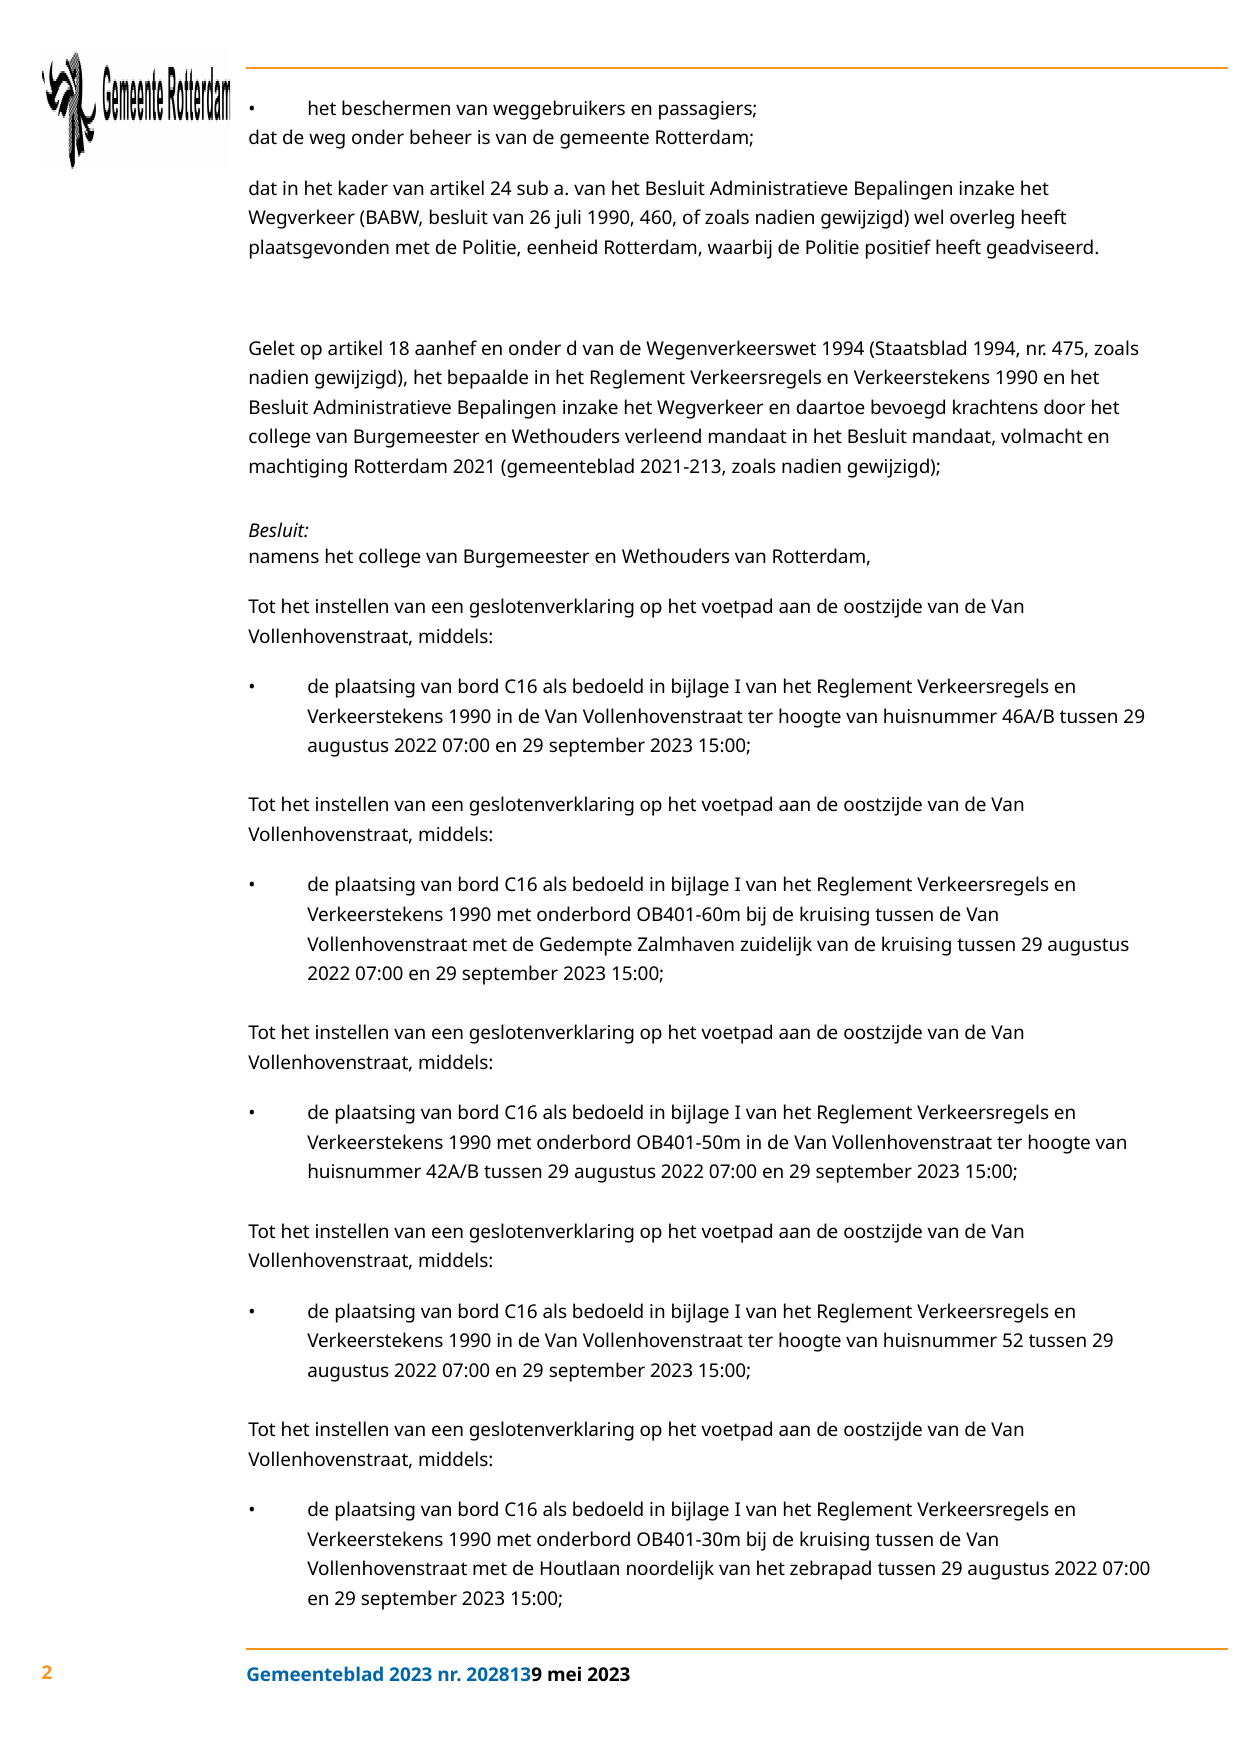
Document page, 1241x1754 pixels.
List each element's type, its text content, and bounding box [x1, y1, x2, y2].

list het beschermen van weggebruikers en passagiers; [248, 95, 1152, 121]
picture [41, 47, 231, 172]
text dat de weg onder beheer is van de gemeente Rotterdam; [248, 124, 1152, 150]
text Tot het instellen van een geslotenverklaring op het voetpad aan de oostzijde van de Van Vollenhovenstraat, middels: [248, 1416, 1152, 1471]
list de plaatsing van bord C16 als bedoeld in bijlage I van het Reglement Verkeersregels en Verkeerstekens 1990 met onderbord OB401-60m bij de kruising tussen de Van Vollenhovenstraat met de Gedempte Zalmhaven zuidelijk van de kruising tussen 29 augustus 2022 07:00 en 29 september 2023 15:00; [248, 872, 1152, 986]
text Tot het instellen van een geslotenverklaring op het voetpad aan de oostzijde van de Van Vollenhovenstraat, middels: [248, 1019, 1152, 1075]
list de plaatsing van bord C16 als bedoeld in bijlage I van het Reglement Verkeersregels en Verkeerstekens 1990 in de Van Vollenhovenstraat ter hoogte van huisnummer 46A/B tussen 29 augustus 2022 07:00 en 29 september 2023 15:00; [248, 673, 1152, 758]
list de plaatsing van bord C16 als bedoeld in bijlage I van het Reglement Verkeersregels en Verkeerstekens 1990 met onderbord OB401-50m in de Van Vollenhovenstraat ter hoogte van huisnummer 42A/B tussen 29 augustus 2022 07:00 en 29 september 2023 15:00; [248, 1099, 1152, 1184]
text dat in het kader van artikel 24 sub a. van het Besluit Administratieve Bepalingen inzake het Wegverkeer (BABW, besluit van 26 juli 1990, 460, of zoals nadien gewijzigd) wel overleg heeft plaatsgevonden met de Politie, eenheid Rotterdam, waarbij de Politie positief heeft geadviseerd. [248, 175, 1152, 260]
text Gelet op artikel 18 aanhef en onder d van de Wegenverkeerswet 1994 (Staatsblad 1994, nr. 475, zoals nadien gewijzigd), het bepaalde in het Reglement Verkeersregels en Verkeerstekens 1990 en het Besluit Administratieve Bepalingen inzake het Wegverkeer en daartoe bevoegd krachtens door het college van Burgemeester en Wethouders verleend mandaat in het Besluit mandaat, volmacht en machtiging Rotterdam 2021 (gemeenteblad 2021-213, zoals nadien gewijzigd); [248, 335, 1152, 479]
text Tot het instellen van een geslotenverklaring op het voetpad aan de oostzijde van de Van Vollenhovenstraat, middels: [248, 792, 1152, 847]
text Besluit: [248, 517, 1152, 543]
text Tot het instellen van een geslotenverklaring op het voetpad aan de oostzijde van de Van Vollenhovenstraat, middels: [248, 1218, 1152, 1273]
list de plaatsing van bord C16 als bedoeld in bijlage I van het Reglement Verkeersregels en Verkeerstekens 1990 met onderbord OB401-30m bij de kruising tussen de Van Vollenhovenstraat met de Houtlaan noordelijk van het zebrapad tussen 29 augustus 2022 07:00 en 29 september 2023 15:00; [248, 1496, 1152, 1611]
text namens het college van Burgemeester en Wethouders van Rotterdam, [248, 543, 1152, 568]
list de plaatsing van bord C16 als bedoeld in bijlage I van het Reglement Verkeersregels en Verkeerstekens 1990 in de Van Vollenhovenstraat ter hoogte van huisnummer 52 tussen 29 augustus 2022 07:00 en 29 september 2023 15:00; [248, 1298, 1152, 1383]
text Tot het instellen van een geslotenverklaring op het voetpad aan de oostzijde van de Van Vollenhovenstraat, middels: [248, 593, 1152, 648]
